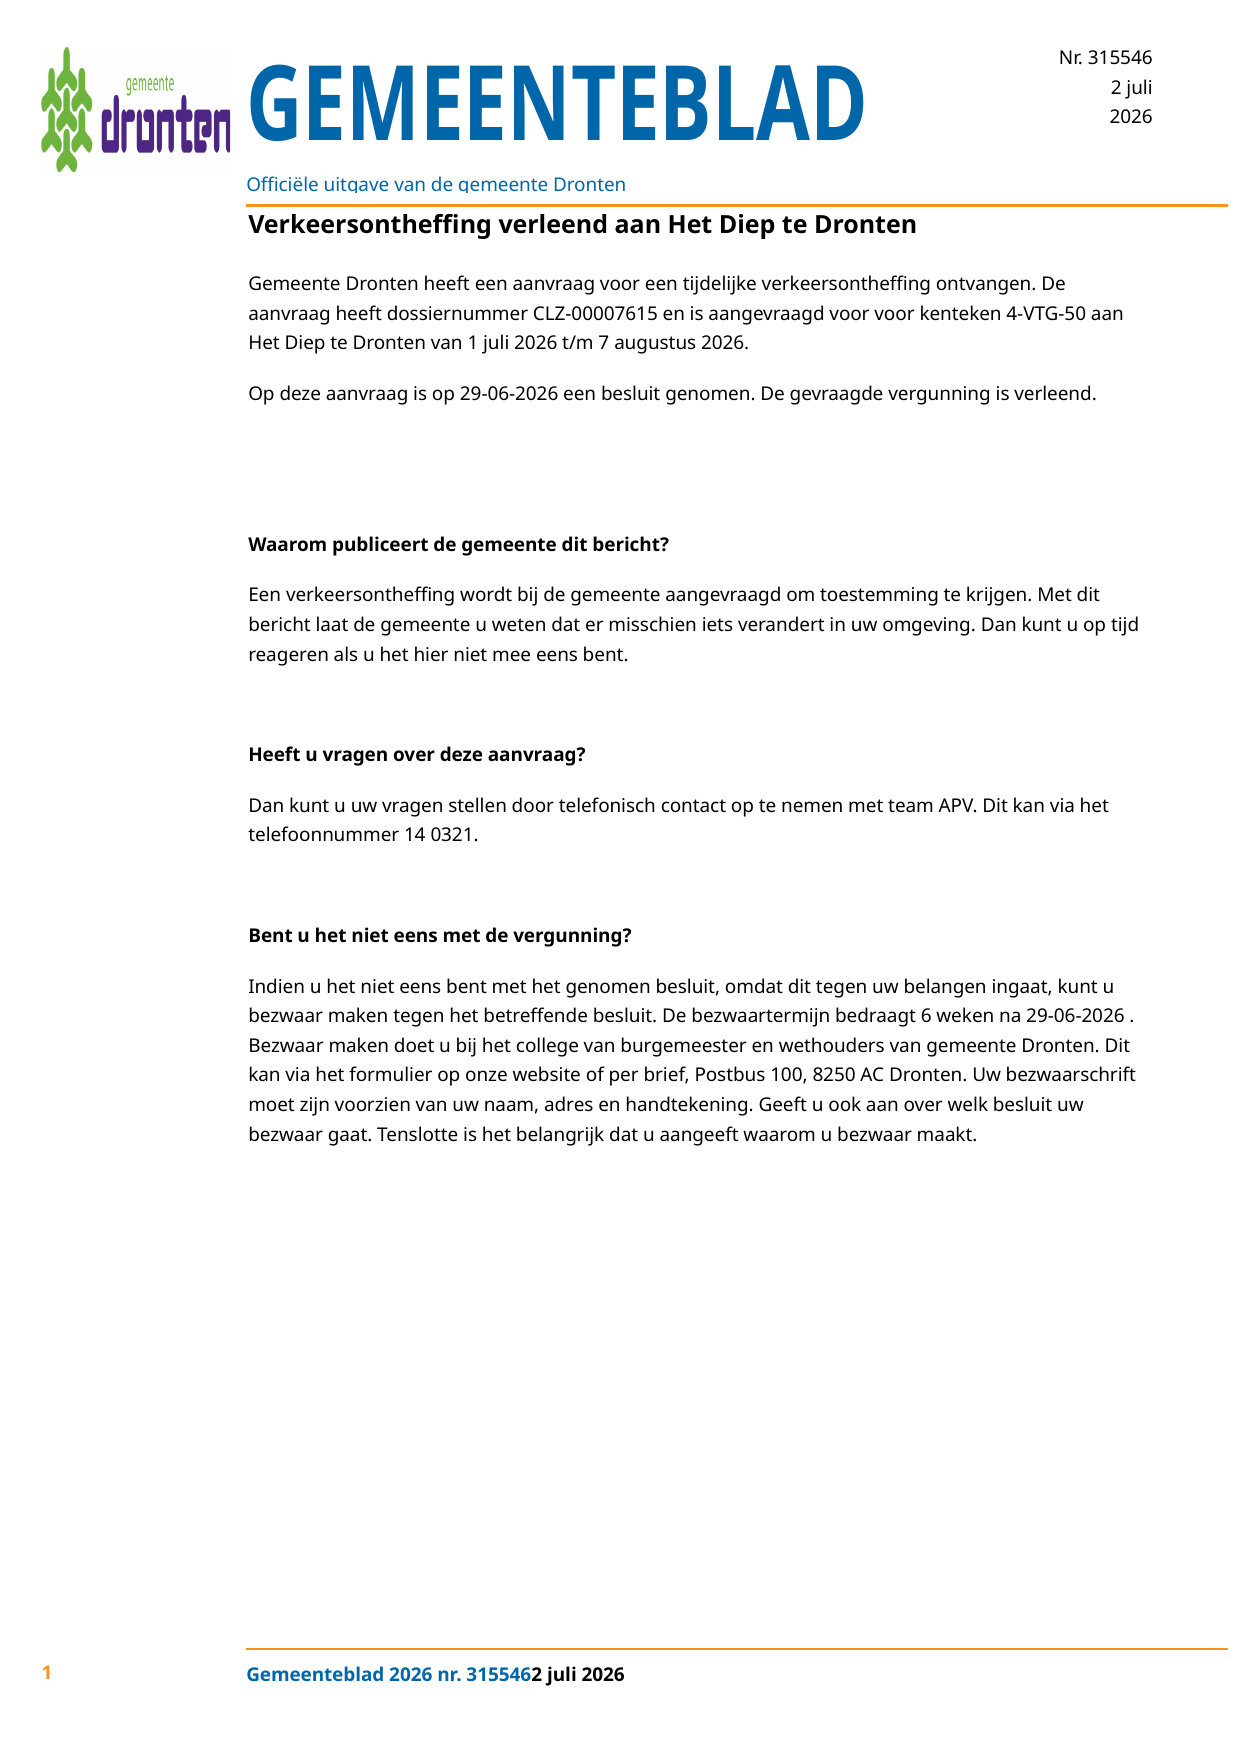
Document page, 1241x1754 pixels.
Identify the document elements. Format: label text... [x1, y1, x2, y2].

picture [41, 47, 231, 172]
text Dan kunt u uw vragen stellen door telefonisch contact op te nemen met team APV. Dit kan via het telefoonnummer 14 0321. [248, 792, 1152, 847]
text Heeft u vragen over deze aanvraag? [248, 742, 1152, 767]
text Gemeente Dronten heeft een aanvraag voor een tijdelijke verkeersontheffing ontvangen. De aanvraag heeft dossiernummer CLZ-00007615 en is aangevraagd voor voor kenteken 4-VTG-50 aan Het Diep te Dronten van 1 juli 2026 t/m 7 augustus 2026. [248, 270, 1152, 355]
text Op deze aanvraag is op 29-06-2026 een besluit genomen. De gevraagde vergunning is verleend. [248, 380, 1152, 406]
text Een verkeersontheffing wordt bij de gemeente aangevraagd om toestemming te krijgen. Met dit bericht laat de gemeente u weten dat er misschien iets verandert in uw omgeving. Dan kunt u op tijd reageren als u het hier niet mee eens bent. [248, 582, 1152, 666]
text Verkeersontheffing verleend aan Het Diep te Dronten [248, 207, 1152, 241]
text Waarom publiceert de gemeente dit bericht? [248, 531, 1152, 557]
text Indien u het niet eens bent met het genomen besluit, omdat dit tegen uw belangen ingaat, kunt u bezwaar maken tegen het betreffende besluit. De bezwaartermijn bedraagt 6 weken na 29-06-2026 . Bezwaar maken doet u bij het college van burgemeester en wethouders van gemeente Dronten. Dit kan via het formulier op onze website of per brief, Postbus 100, 8250 AC Dronten. Uw bezwaarschrift moet zijn voorzien van uw naam, adres en handtekening. Geeft u ook aan over welk besluit uw bezwaar gaat. Tenslotte is het belangrijk dat u aangeeft waarom u bezwaar maakt. [248, 973, 1152, 1146]
text Bent u het niet eens met de vergunning? [248, 922, 1152, 948]
